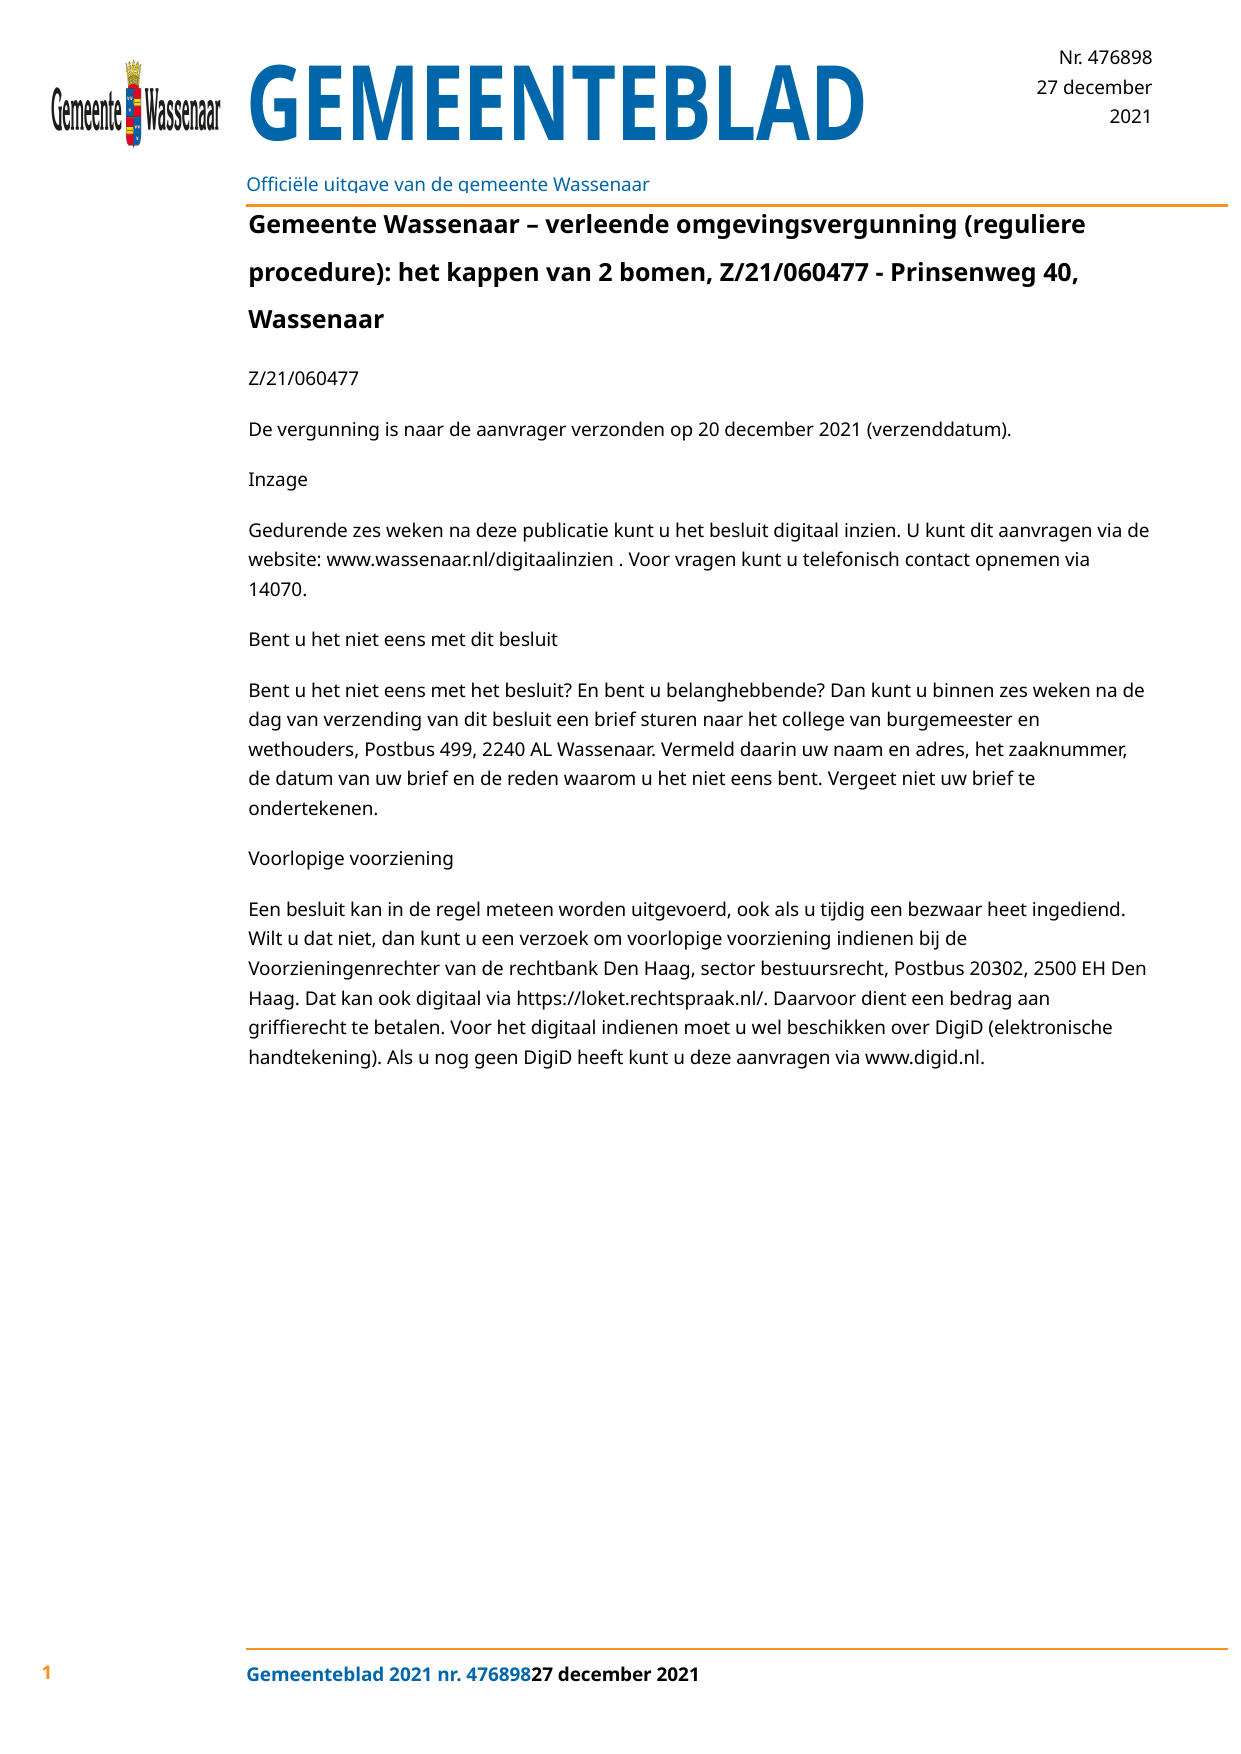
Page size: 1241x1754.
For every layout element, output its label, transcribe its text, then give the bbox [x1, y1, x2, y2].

text Gedurende zes weken na deze publicatie kunt u het besluit digitaal inzien. U kunt dit aanvragen via de website: www.wassenaar.nl/digitaalinzien . Voor vragen kunt u telefonisch contact opnemen via 14070. [248, 517, 1152, 602]
text Bent u het niet eens met dit besluit [248, 626, 1152, 652]
text De vergunning is naar de aanvrager verzonden op 20 december 2021 (verzenddatum). [248, 416, 1152, 442]
text Gemeente Wassenaar – verleende omgevingsvergunning (reguliere procedure): het kappen van 2 bomen, Z/21/060477 - Prinsenweg 40, Wassenaar [248, 207, 1152, 336]
text Z/21/060477 [248, 366, 1152, 391]
text Inzage [248, 466, 1152, 492]
text Een besluit kan in de regel meteen worden uitgevoerd, ook als u tijdig een bezwaar heet ingediend. Wilt u dat niet, dan kunt u een verzoek om voorlopige voorziening indienen bij de Voorzieningenrechter van de rechtbank Den Haag, sector bestuursrecht, Postbus 20302, 2500 EH Den Haag. Dat kan ook digitaal via https://loket.rechtspraak.nl/. Daarvoor dient een bedrag aan griffierecht te betalen. Voor het digitaal indienen moet u wel beschikken over DigiD (elektronische handtekening). Als u nog geen DigiD heeft kunt u deze aanvragen via www.digid.nl. [248, 896, 1152, 1069]
picture [41, 47, 231, 172]
text Bent u het niet eens met het besluit? En bent u belanghebbende? Dan kunt u binnen zes weken na de dag van verzending van dit besluit een brief sturen naar het college van burgemeester en wethouders, Postbus 499, 2240 AL Wassenaar. Vermeld daarin uw naam en adres, het zaaknummer, de datum van uw brief en de reden waarom u het niet eens bent. Vergeet niet uw brief te ondertekenen. [248, 677, 1152, 821]
text Voorlopige voorziening [248, 846, 1152, 871]
